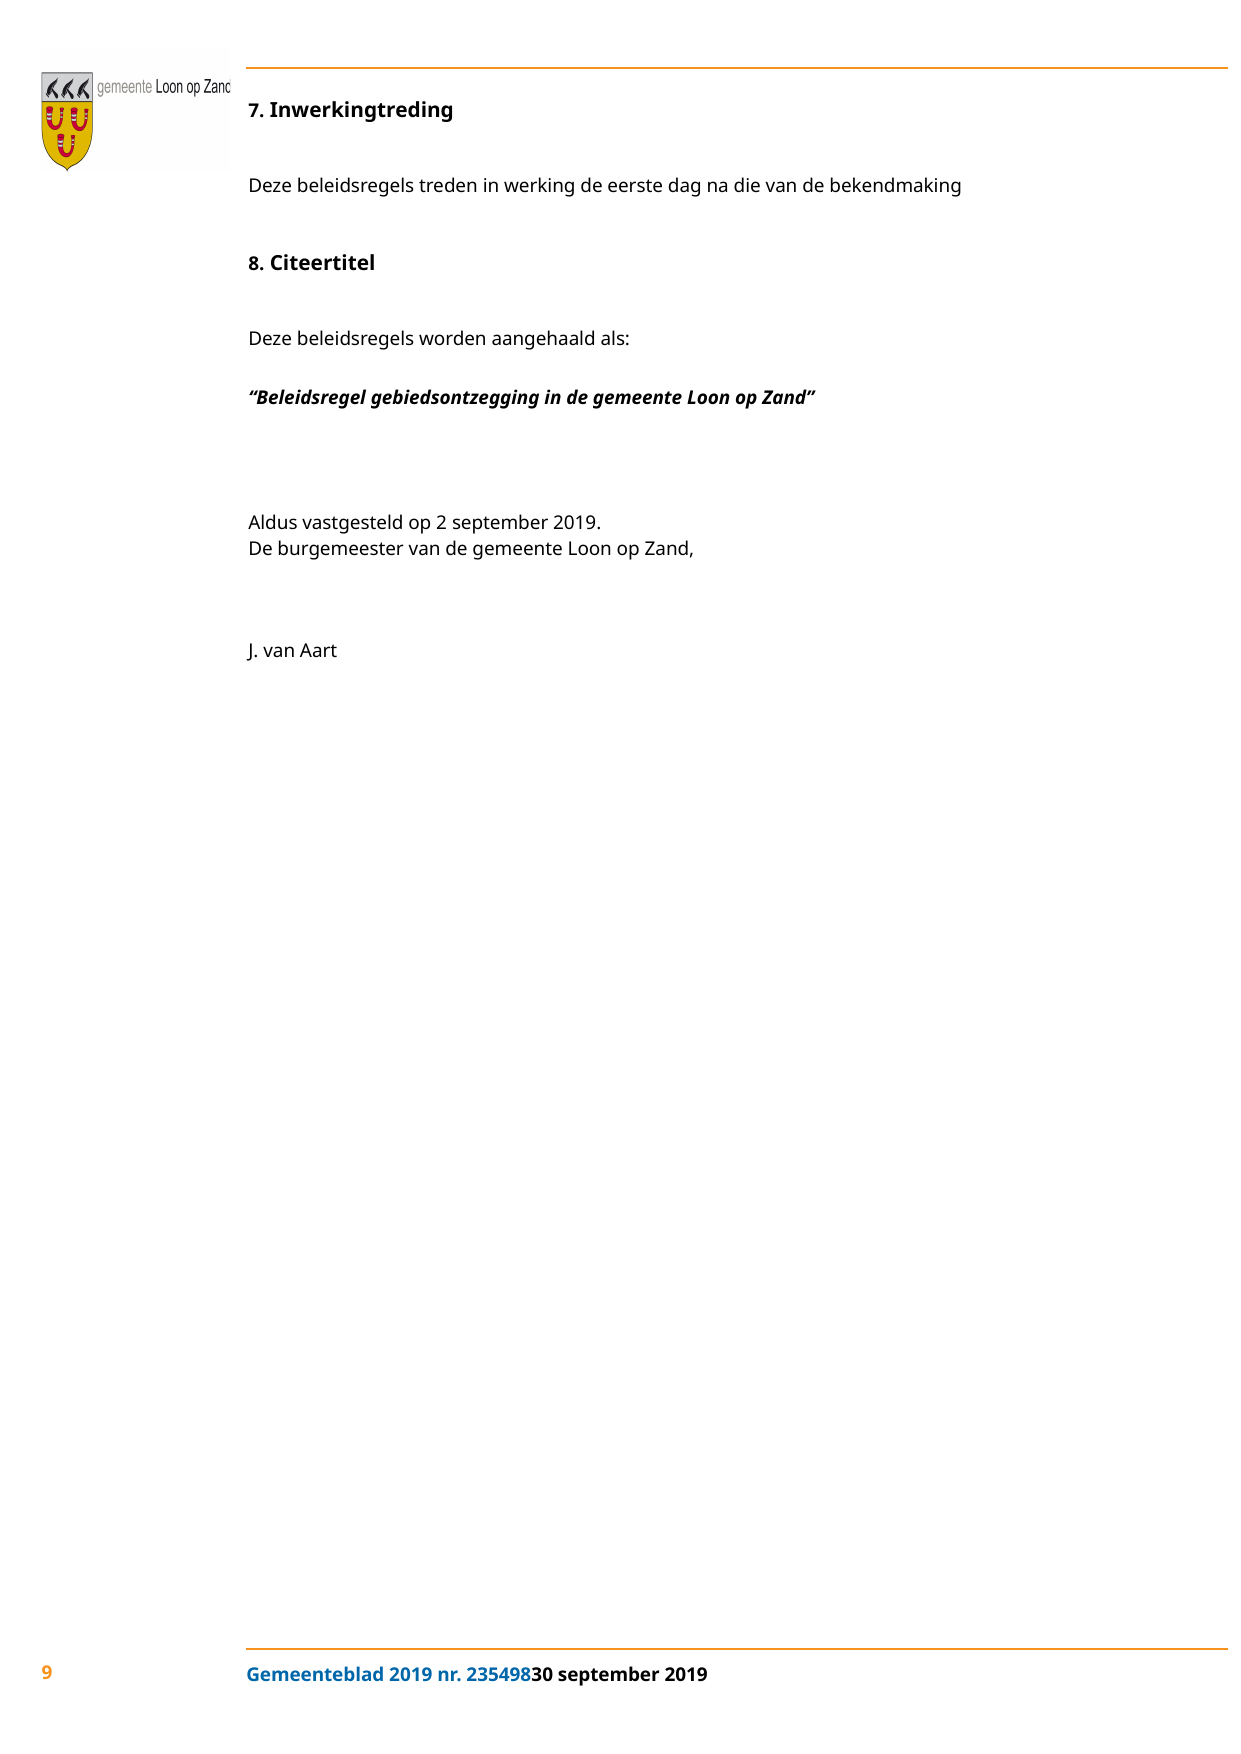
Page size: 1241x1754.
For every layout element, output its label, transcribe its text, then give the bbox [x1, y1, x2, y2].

text 7. Inwerkingtreding [248, 95, 1152, 123]
text “Beleidsregel gebiedsontzegging in de gemeente Loon op Zand” [248, 384, 1152, 410]
text J. van Aart [248, 638, 1152, 663]
text Aldus vastgesteld op 2 september 2019. [248, 509, 1152, 535]
text 8. Citeertitel [248, 248, 1152, 276]
text Deze beleidsregels treden in werking de eerste dag na die van de bekendmaking [248, 172, 1152, 198]
picture [41, 47, 231, 172]
text Deze beleidsregels worden aangehaald als: [248, 325, 1152, 351]
text De burgemeester van de gemeente Loon op Zand, [248, 535, 1152, 561]
